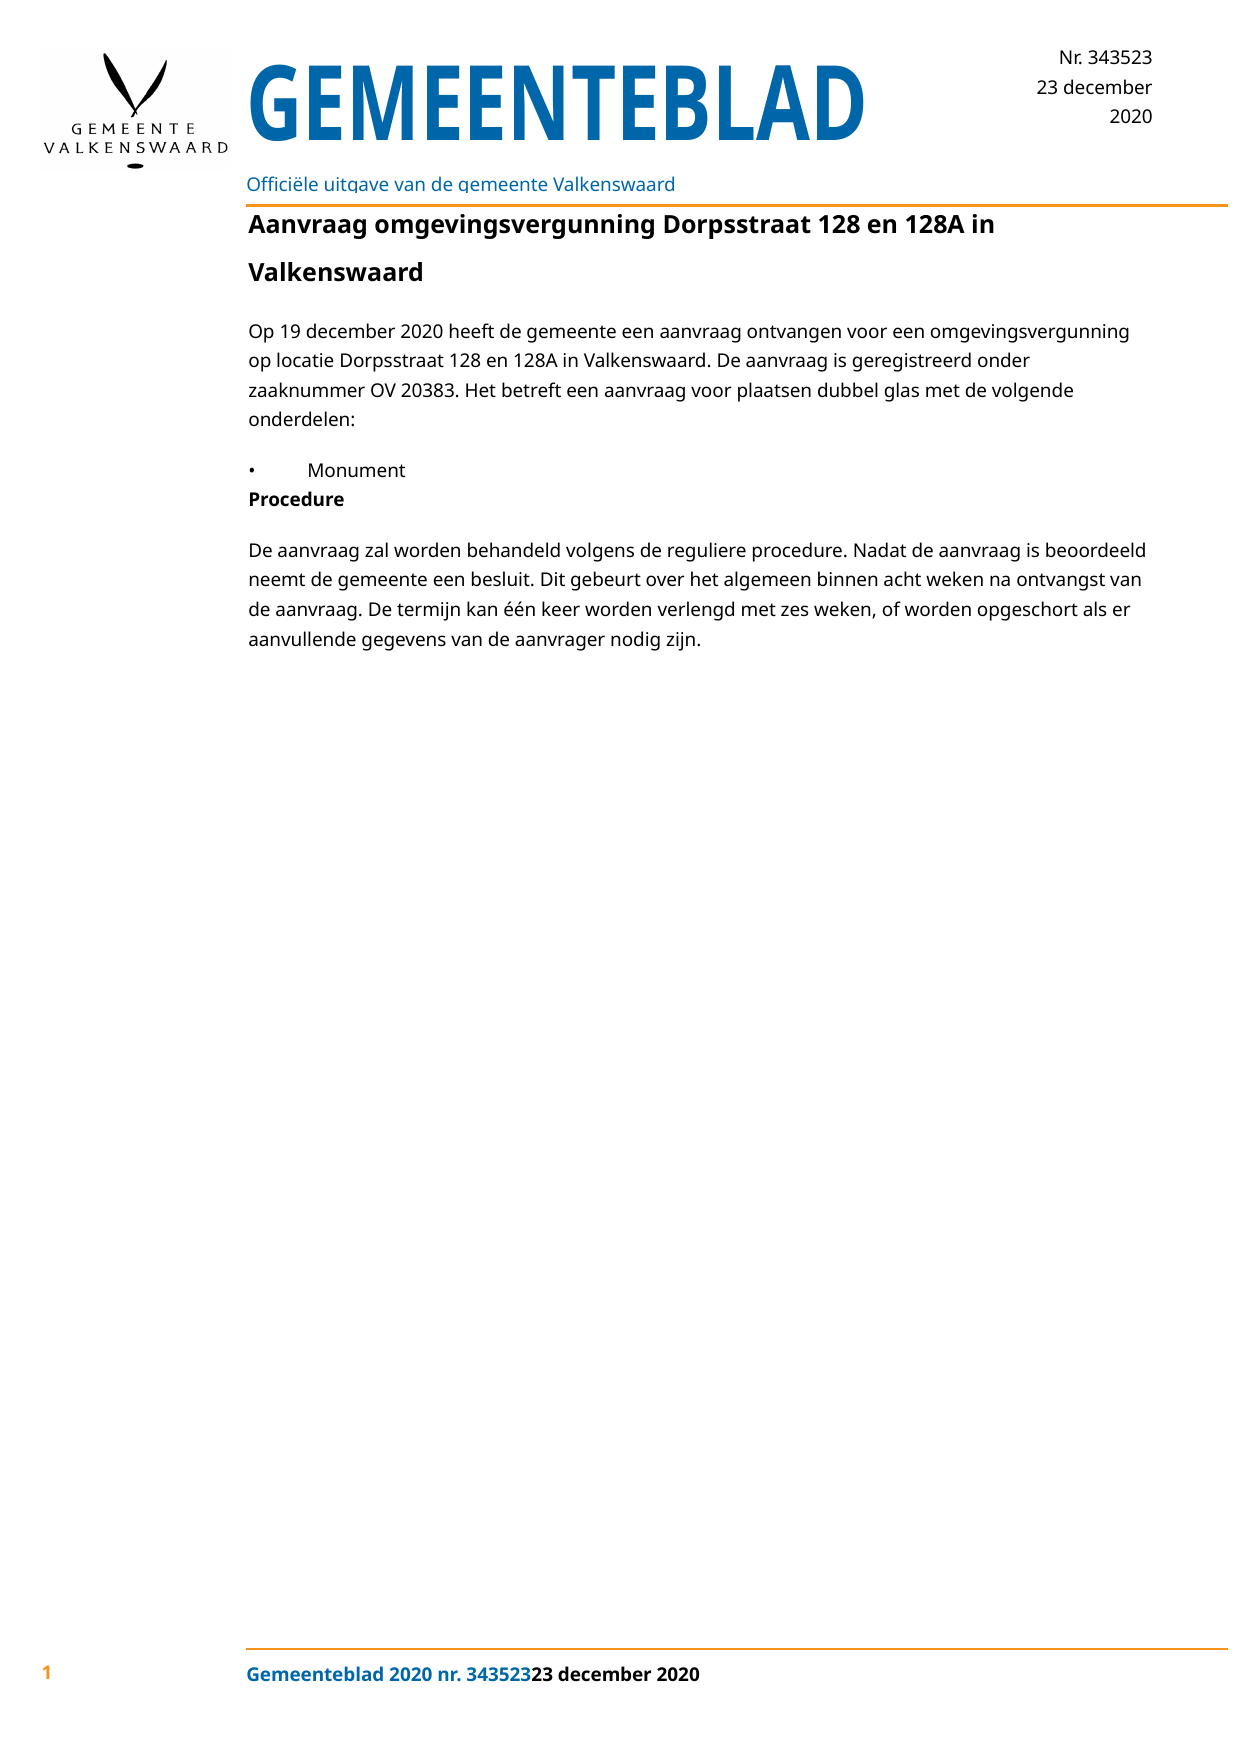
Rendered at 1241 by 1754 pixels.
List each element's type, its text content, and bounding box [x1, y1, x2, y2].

text Aanvraag omgevingsvergunning Dorpsstraat 128 en 128A in Valkenswaard [248, 207, 1152, 288]
text Op 19 december 2020 heeft de gemeente een aanvraag ontvangen voor een omgevingsvergunning op locatie Dorpsstraat 128 en 128A in Valkenswaard. De aanvraag is geregistreerd onder zaaknummer OV 20383. Het betreft een aanvraag voor plaatsen dubbel glas met de volgende onderdelen: [248, 318, 1152, 432]
text Procedure [248, 487, 1152, 512]
list Monument [248, 457, 1152, 483]
picture [41, 47, 231, 172]
text De aanvraag zal worden behandeld volgens de reguliere procedure. Nadat de aanvraag is beoordeeld neemt de gemeente een besluit. Dit gebeurt over het algemeen binnen acht weken na ontvangst van de aanvraag. De termijn kan één keer worden verlengd met zes weken, of worden opgeschort als er aanvullende gegevens van de aanvrager nodig zijn. [248, 537, 1152, 652]
